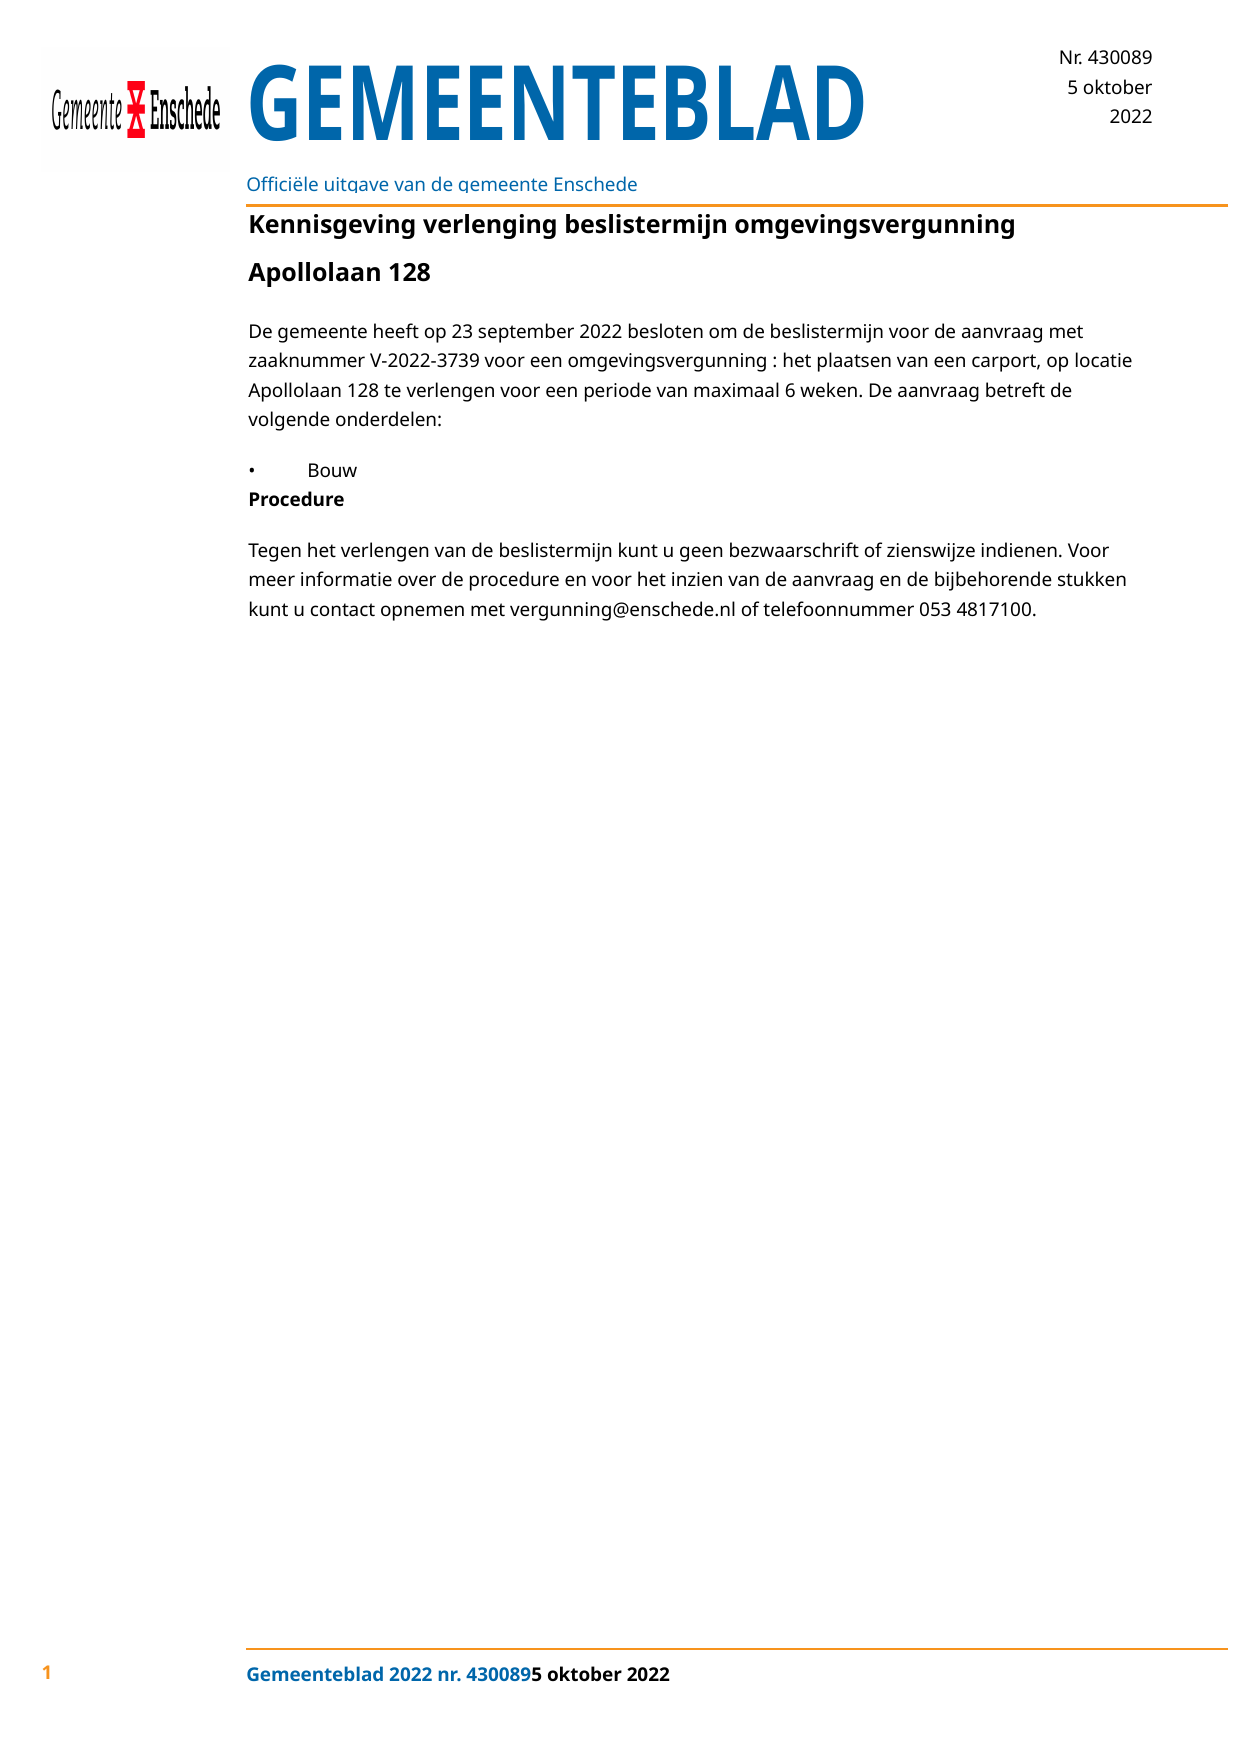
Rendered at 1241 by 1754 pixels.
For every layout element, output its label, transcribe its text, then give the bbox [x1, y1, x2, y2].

text Procedure [248, 487, 1152, 512]
text De gemeente heeft op 23 september 2022 besloten om de beslistermijn voor de aanvraag met zaaknummer V-2022-3739 voor een omgevingsvergunning : het plaatsen van een carport, op locatie Apollolaan 128 te verlengen voor een periode van maximaal 6 weken. De aanvraag betreft de volgende onderdelen: [248, 318, 1152, 432]
text Kennisgeving verlenging beslistermijn omgevingsvergunning Apollolaan 128 [248, 207, 1152, 288]
list Bouw [248, 457, 1152, 483]
picture [41, 47, 231, 172]
text Tegen het verlengen van de beslistermijn kunt u geen bezwaarschrift of zienswijze indienen. Voor meer informatie over de procedure en voor het inzien van de aanvraag en de bijbehorende stukken kunt u contact opnemen met vergunning@enschede.nl of telefoonnummer 053 4817100. [248, 537, 1152, 622]
